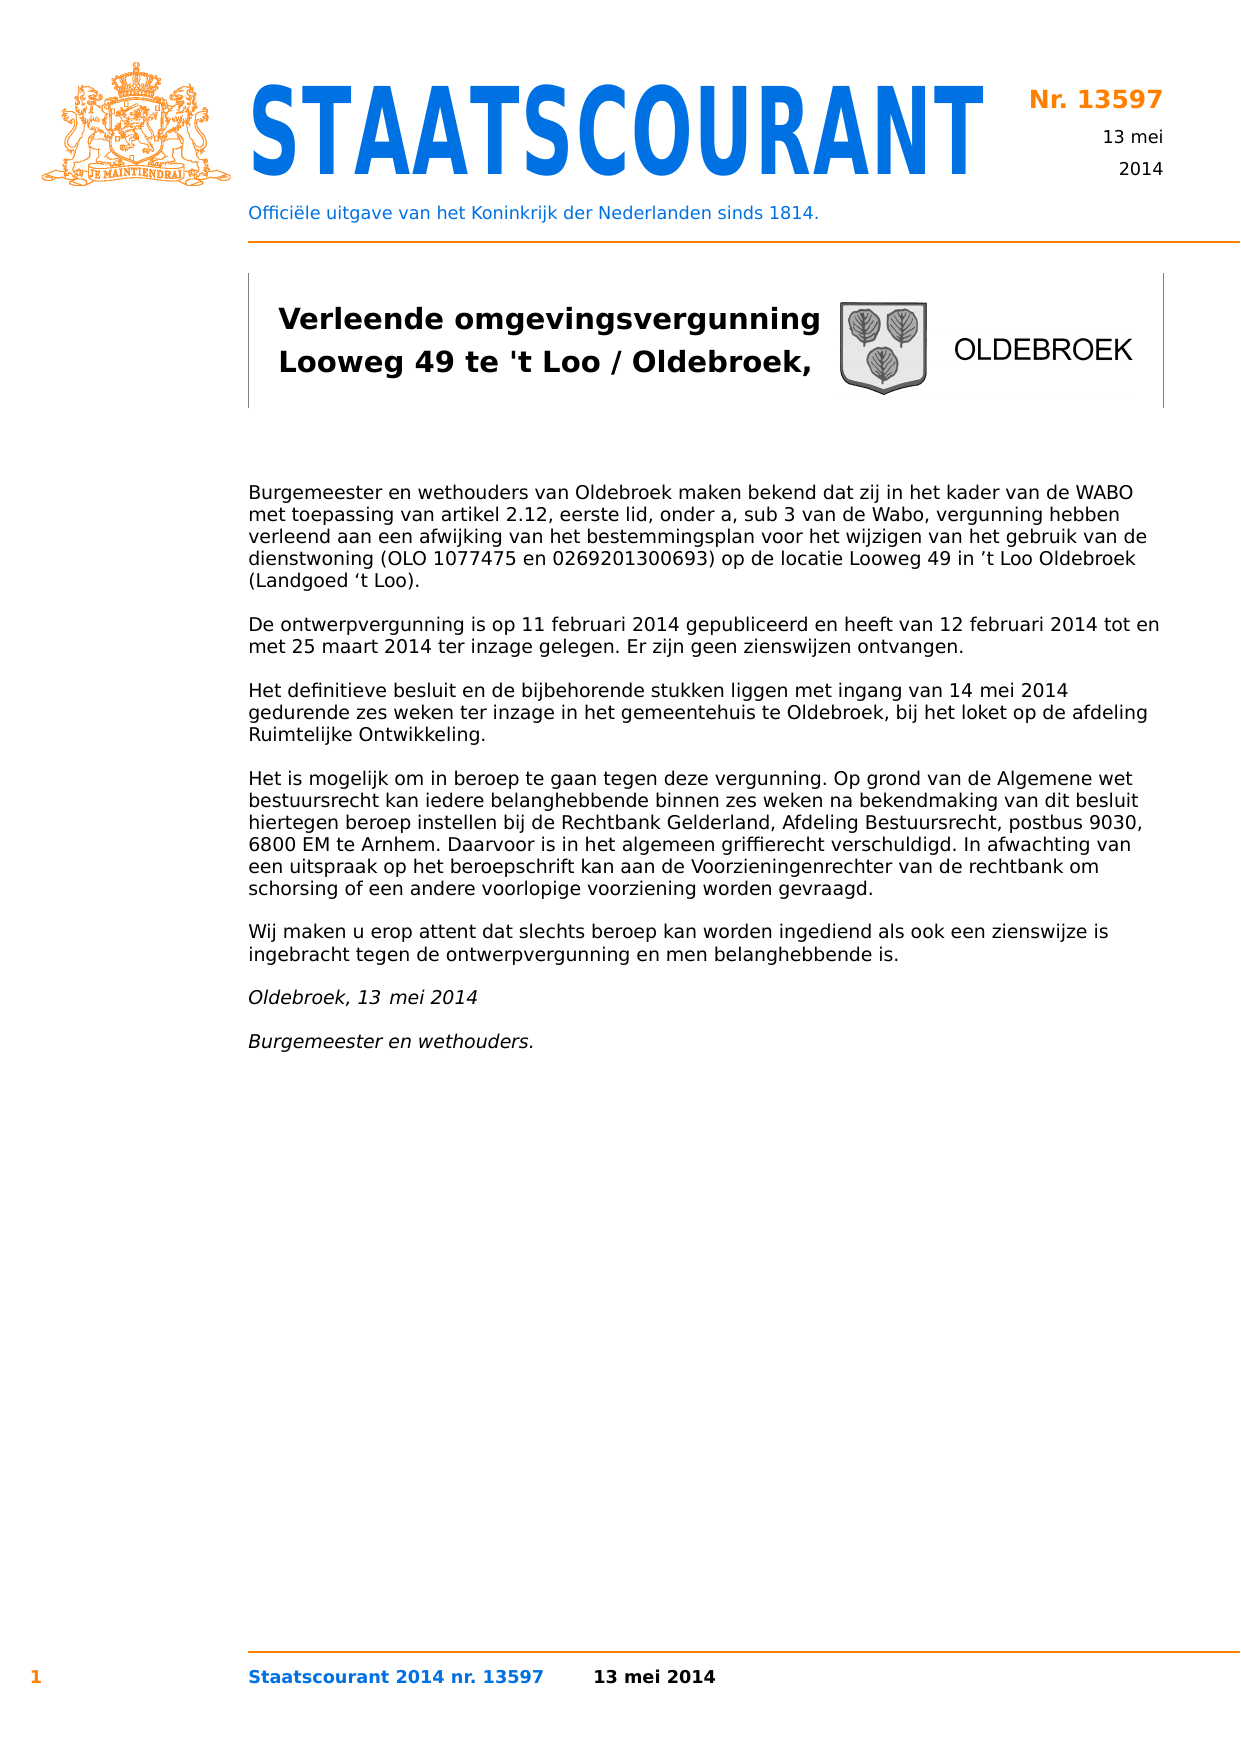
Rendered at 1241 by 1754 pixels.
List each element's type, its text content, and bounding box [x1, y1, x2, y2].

text Oldebroek, 13 mei 2014 [248, 987, 1163, 1009]
table_header Nr. 13597 [998, 62, 1240, 121]
text Wij maken u erop attent dat slechts beroep kan worden ingediend als ook een zienswijze is ingebracht tegen de ontwerpvergunning en men belanghebbende is. [248, 921, 1163, 965]
text Burgemeester en wethouders. [248, 1031, 1163, 1053]
table_cell Officiële uitgave van het Koninkrijk der Nederlanden sinds 1814. [248, 203, 1240, 241]
text Het is mogelijk om in beroep te gaan tegen deze vergunning. Op grond van de Algemene wet bestuursrecht kan iedere belanghebbende binnen zes weken na bekendmaking van dit besluit hiertegen beroep instellen bij de Rechtbank Gelderland, Afdeling Bestuursrecht, postbus 9030, 6800 EM te Arnhem. Daarvoor is in het algemeen griffierecht verschuldigd. In afwachting van een uitspraak op het beroepschrift kan aan de Voorzieningenrechter van de rechtbank om schorsing of een andere voorlopige voorziening worden gevraagd. [248, 768, 1163, 899]
text Het definitieve besluit en de bijbehorende stukken liggen met ingang van 14 mei 2014 gedurende zes weken ter inzage in het gemeentehuis te Oldebroek, bij het loket op de afdeling Ruimtelijke Ontwikkeling. [248, 680, 1163, 746]
table_cell 13 mei [998, 121, 1240, 153]
table_header [25, 62, 248, 241]
table_header STAATSCOURANT [248, 62, 998, 203]
picture [41, 62, 231, 186]
text De ontwerpvergunning is op 11 februari 2014 gepubliceerd en heeft van 12 februari 2014 tot en met 25 maart 2014 ter inzage gelegen. Er zijn geen zienswijzen ontvangen. [248, 614, 1163, 658]
subtitle Verleende omgevingsvergunning Looweg 49 te 't Loo / Oldebroek, [249, 273, 1163, 408]
text Burgemeester en wethouders van Oldebroek maken bekend dat zij in het kader van de WABO met toepassing van artikel 2.12, eerste lid, onder a, sub 3 van de Wabo, vergunning hebben verleend aan een afwijking van het bestemmingsplan voor het wijzigen van het gebruik van de dienstwoning (OLO 1077475 en 0269201300693) op de locatie Looweg 49 in ’t Loo Oldebroek (Landgoed ‘t Loo). [248, 482, 1163, 592]
table_cell 2014 [998, 153, 1240, 203]
picture [838, 302, 1134, 397]
